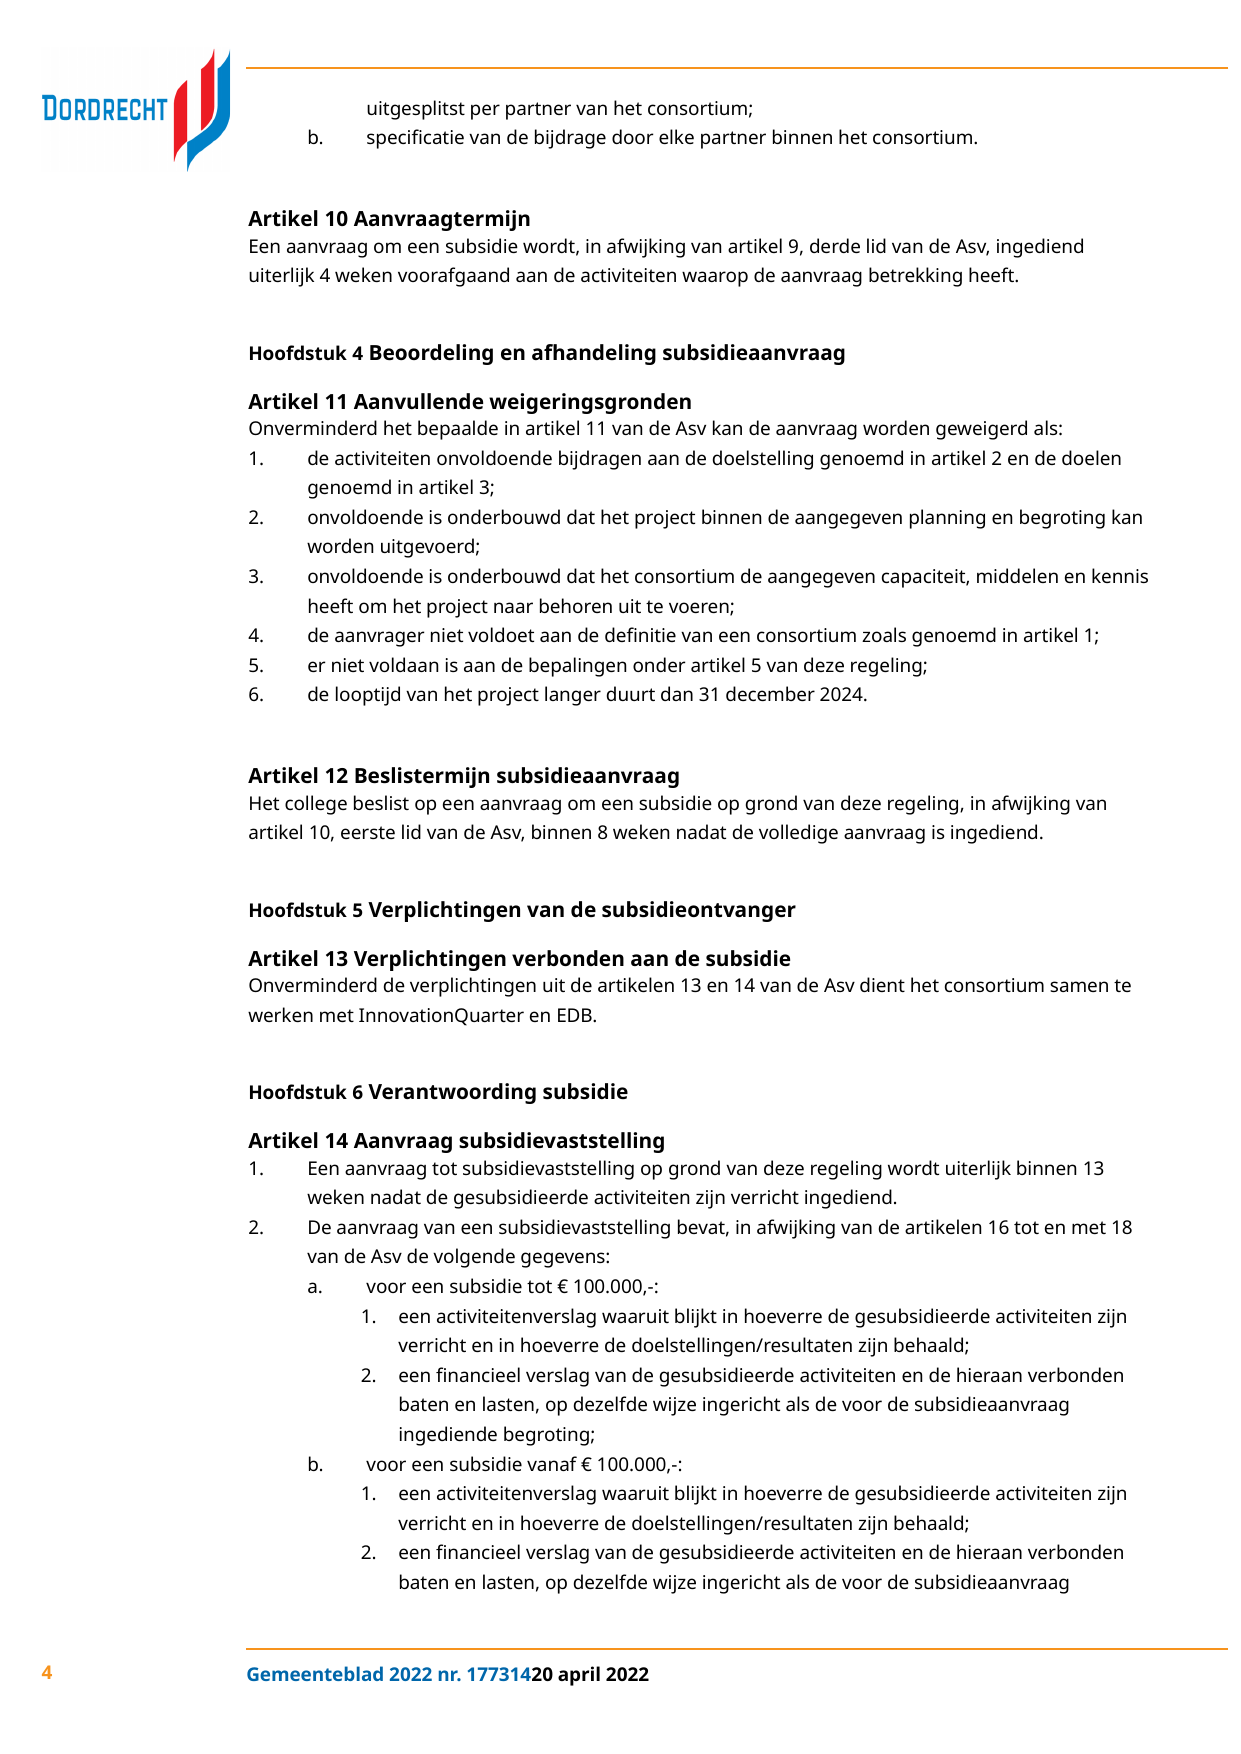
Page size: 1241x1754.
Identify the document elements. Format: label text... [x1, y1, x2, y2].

picture [41, 47, 231, 172]
text Onverminderd het bepaalde in artikel 11 van de Asv kan de aanvraag worden geweigerd als: [248, 415, 1152, 441]
text Onverminderd de verplichtingen uit de artikelen 13 en 14 van de Asv dient het consortium samen te werken met InnovationQuarter en EDB. [248, 972, 1152, 1028]
text Artikel 14 Aanvraag subsidievaststelling [248, 1127, 1152, 1155]
list onvoldoende is onderbouwd dat het project binnen de aangegeven planning en begroting kan worden uitgevoerd; [248, 504, 1152, 559]
list een activiteitenverslag waaruit blijkt in hoeverre de gesubsidieerde activiteiten zijn verricht en in hoeverre de doelstellingen/resultaten zijn behaald; [361, 1303, 1152, 1358]
list er niet voldaan is aan de bepalingen onder artikel 5 van deze regeling; [248, 652, 1152, 678]
list een financieel verslag van de gesubsidieerde activiteiten en de hieraan verbonden baten en lasten, op dezelfde wijze ingericht als de voor de subsidieaanvraag ingediende begroting; [361, 1362, 1152, 1447]
text Hoofdstuk 6 Verantwoording subsidie [248, 1077, 1152, 1106]
list voor een subsidie tot € 100.000,-: [307, 1273, 1152, 1299]
text Artikel 13 Verplichtingen verbonden aan de subsidie [248, 944, 1152, 972]
text Een aanvraag om een subsidie wordt, in afwijking van artikel 9, derde lid van de Asv, ingediend uiterlijk 4 weken voorafgaand aan de activiteiten waarop de aanvraag betrekking heeft. [248, 233, 1152, 288]
text Artikel 12 Beslistermijn subsidieaanvraag [248, 762, 1152, 790]
list specificatie van de bijdrage door elke partner binnen het consortium. [307, 124, 1152, 150]
text Artikel 11 Aanvullende weigeringsgronden [248, 387, 1152, 415]
text Hoofdstuk 5 Verplichtingen van de subsidieontvanger [248, 895, 1152, 923]
list de activiteiten onvoldoende bijdragen aan de doelstelling genoemd in artikel 2 en de doelen genoemd in artikel 3; [248, 445, 1152, 500]
list uitgesplitst per partner van het consortium; [307, 95, 1152, 121]
list een financieel verslag van de gesubsidieerde activiteiten en de hieraan verbonden baten en lasten, op dezelfde wijze ingericht als de voor de subsidieaanvraag [361, 1539, 1152, 1595]
list De aanvraag van een subsidievaststelling bevat, in afwijking van de artikelen 16 tot en met 18 van de Asv de volgende gegevens: [248, 1214, 1152, 1269]
list voor een subsidie vanaf € 100.000,-: [307, 1451, 1152, 1477]
list de aanvrager niet voldoet aan de definitie van een consortium zoals genoemd in artikel 1; [248, 622, 1152, 648]
list Een aanvraag tot subsidievaststelling op grond van deze regeling wordt uiterlijk binnen 13 weken nadat de gesubsidieerde activiteiten zijn verricht ingediend. [248, 1155, 1152, 1210]
list de looptijd van het project langer duurt dan 31 december 2024. [248, 682, 1152, 707]
text Artikel 10 Aanvraagtermijn [248, 204, 1152, 233]
list een activiteitenverslag waaruit blijkt in hoeverre de gesubsidieerde activiteiten zijn verricht en in hoeverre de doelstellingen/resultaten zijn behaald; [361, 1480, 1152, 1536]
list onvoldoende is onderbouwd dat het consortium de aangegeven capaciteit, middelen en kennis heeft om het project naar behoren uit te voeren; [248, 563, 1152, 618]
text Hoofdstuk 4 Beoordeling en afhandeling subsidieaanvraag [248, 338, 1152, 366]
text Het college beslist op een aanvraag om een subsidie op grond van deze regeling, in afwijking van artikel 10, eerste lid van de Asv, binnen 8 weken nadat de volledige aanvraag is ingediend. [248, 790, 1152, 845]
